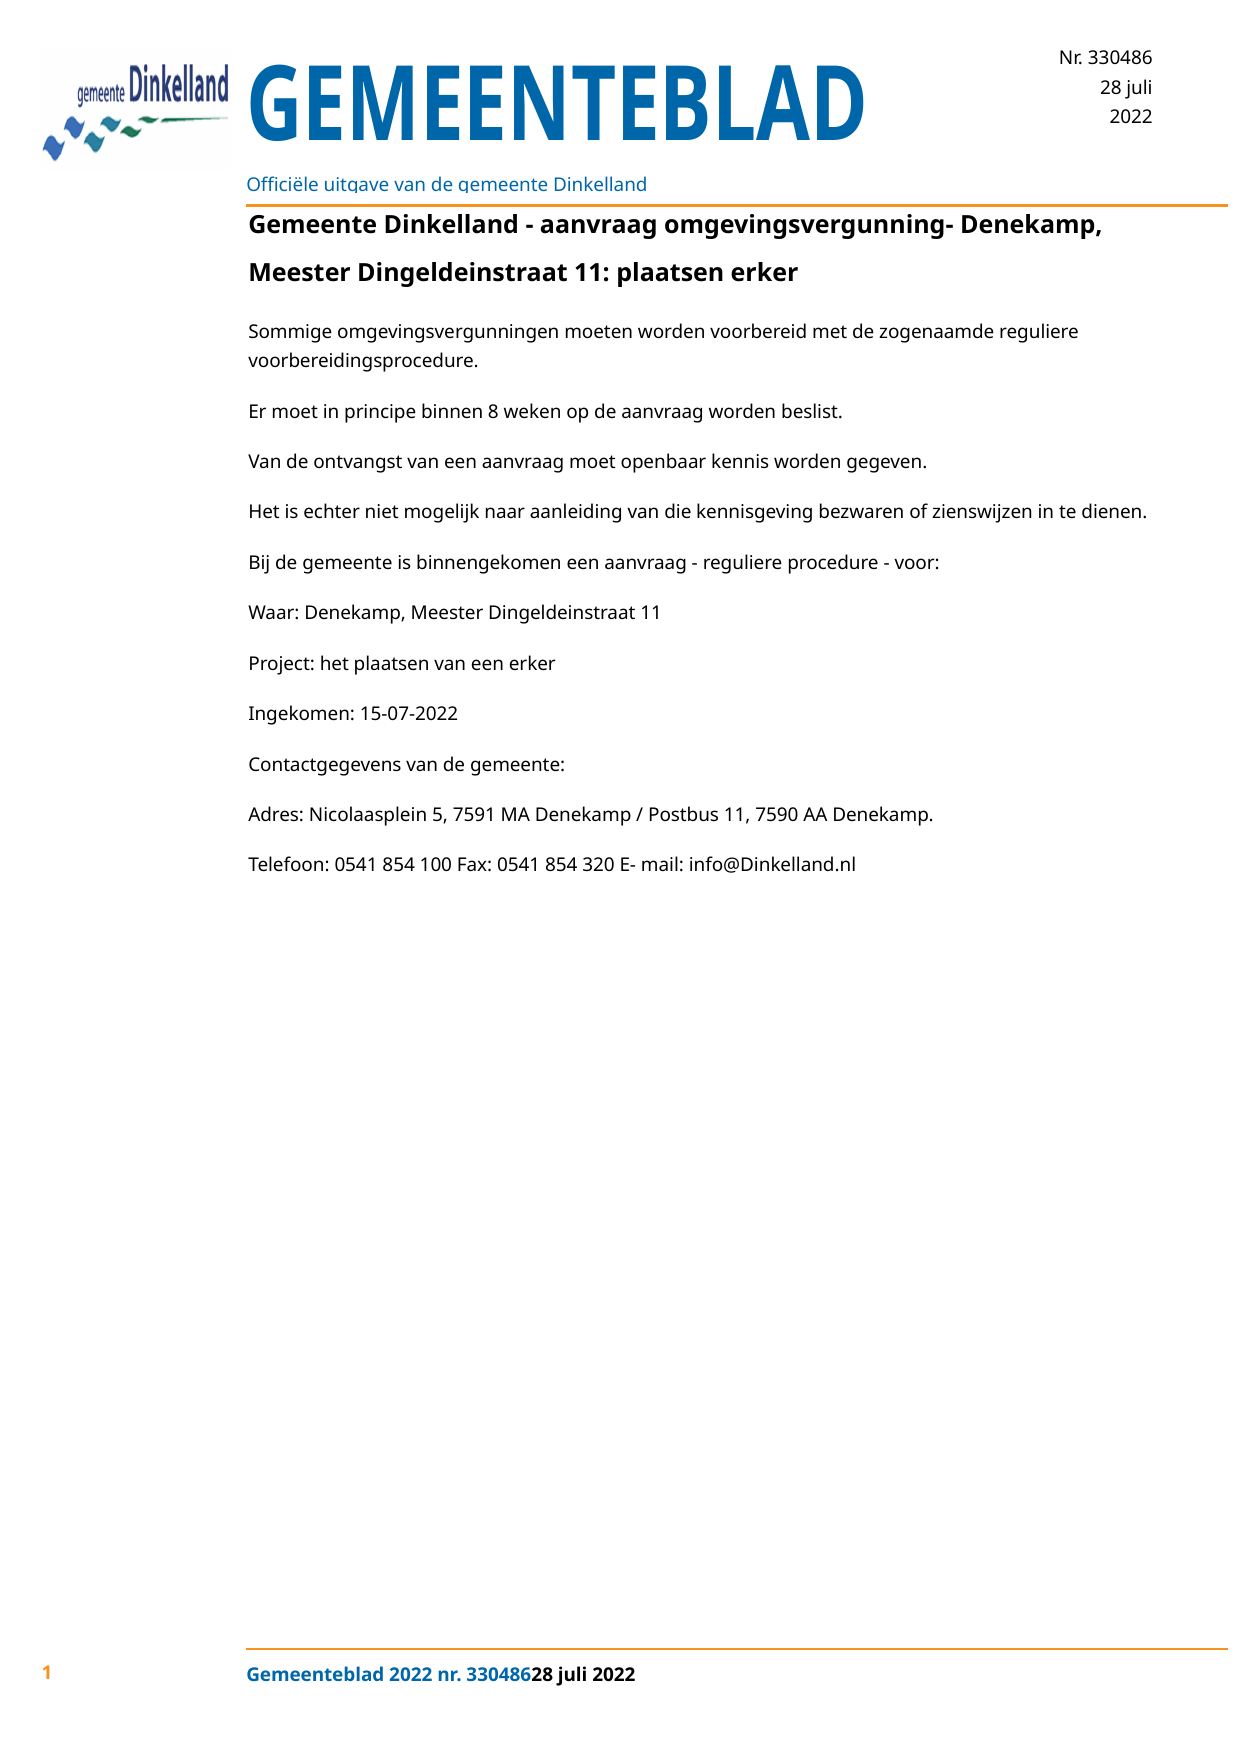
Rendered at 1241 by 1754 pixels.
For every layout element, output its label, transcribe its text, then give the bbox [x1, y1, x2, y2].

text Sommige omgevingsvergunningen moeten worden voorbereid met de zogenaamde reguliere voorbereidingsprocedure. [248, 318, 1152, 373]
text Ingekomen: 15-07-2022 [248, 700, 1152, 726]
text Er moet in principe binnen 8 weken op de aanvraag worden beslist. [248, 398, 1152, 424]
text Bij de gemeente is binnengekomen een aanvraag - reguliere procedure - voor: [248, 549, 1152, 575]
text Project: het plaatsen van een erker [248, 650, 1152, 676]
text Van de ontvangst van een aanvraag moet openbaar kennis worden gegeven. [248, 448, 1152, 474]
text Het is echter niet mogelijk naar aanleiding van die kennisgeving bezwaren of zienswijzen in te dienen. [248, 499, 1152, 524]
text Waar: Denekamp, Meester Dingeldeinstraat 11 [248, 599, 1152, 625]
text Adres: Nicolaasplein 5, 7591 MA Denekamp / Postbus 11, 7590 AA Denekamp. [248, 801, 1152, 827]
text Gemeente Dinkelland - aanvraag omgevingsvergunning- Denekamp, Meester Dingeldeinstraat 11: plaatsen erker [248, 207, 1152, 288]
picture [41, 47, 231, 172]
text Telefoon: 0541 854 100 Fax: 0541 854 320 E- mail: info@Dinkelland.nl [248, 852, 1152, 877]
text Contactgegevens van de gemeente: [248, 751, 1152, 777]
